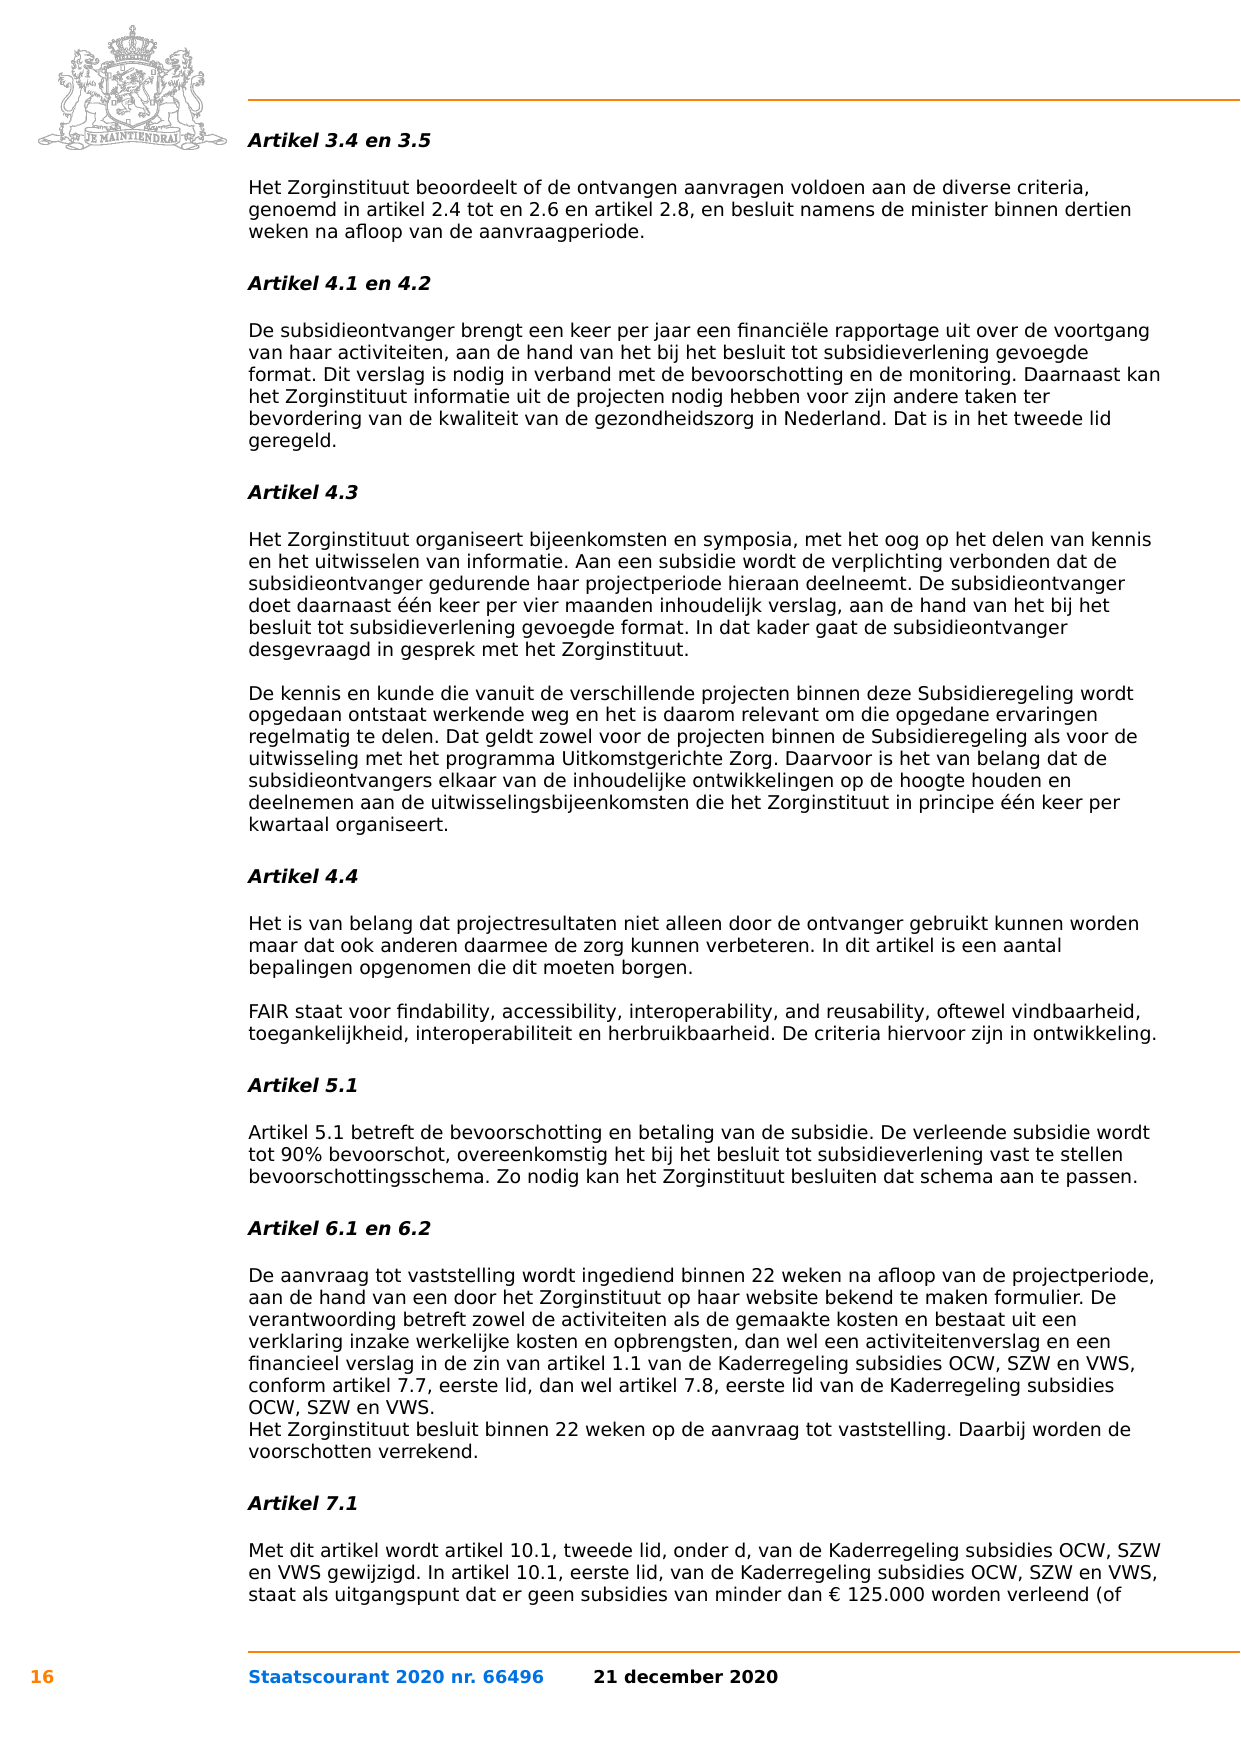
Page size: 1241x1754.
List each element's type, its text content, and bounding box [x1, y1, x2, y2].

subtitle Artikel 7.1 [248, 1493, 1163, 1515]
text Artikel 5.1 betreft de bevoorschotting en betaling van de subsidie. De verleende subsidie wordt tot 90% bevoorschot, overeenkomstig het bij het besluit tot subsidieverlening vast te stellen bevoorschottingsschema. Zo nodig kan het Zorginstituut besluiten dat schema aan te passen. [248, 1122, 1163, 1188]
subtitle Artikel 6.1 en 6.2 [248, 1218, 1163, 1240]
subtitle Artikel 4.1 en 4.2 [248, 273, 1163, 295]
subtitle Artikel 4.4 [248, 866, 1163, 888]
text FAIR staat voor findability, accessibility, interoperability, and reusability, oftewel vindbaarheid, toegankelijkheid, interoperabiliteit en herbruikbaarheid. De criteria hiervoor zijn in ontwikkeling. [248, 1001, 1163, 1045]
text De aanvraag tot vaststelling wordt ingediend binnen 22 weken na afloop van de projectperiode, aan de hand van een door het Zorginstituut op haar website bekend te maken formulier. De verantwoording betreft zowel de activiteiten als de gemaakte kosten en bestaat uit een verklaring inzake werkelijke kosten en opbrengsten, dan wel een activiteitenverslag en een financieel verslag in de zin van artikel 1.1 van de Kaderregeling subsidies OCW, SZW en VWS, conform artikel 7.7, eerste lid, dan wel artikel 7.8, eerste lid van de Kaderregeling subsidies OCW, SZW en VWS. [248, 1265, 1163, 1419]
text Het Zorginstituut beoordeelt of de ontvangen aanvragen voldoen aan de diverse criteria, genoemd in artikel 2.4 tot en 2.6 en artikel 2.8, en besluit namens de minister binnen dertien weken na afloop van de aanvraagperiode. [248, 177, 1163, 243]
text Het Zorginstituut organiseert bijeenkomsten en symposia, met het oog op het delen van kennis en het uitwisselen van informatie. Aan een subsidie wordt de verplichting verbonden dat de subsidieontvanger gedurende haar projectperiode hieraan deelneemt. De subsidieontvanger doet daarnaast één keer per vier maanden inhoudelijk verslag, aan de hand van het bij het besluit tot subsidieverlening gevoegde format. In dat kader gaat de subsidieontvanger desgevraagd in gesprek met het Zorginstituut. [248, 529, 1163, 661]
subtitle Artikel 5.1 [248, 1075, 1163, 1097]
text Het Zorginstituut besluit binnen 22 weken op de aanvraag tot vaststelling. Daarbij worden de voorschotten verrekend. [248, 1419, 1163, 1463]
subtitle Artikel 4.3 [248, 482, 1163, 504]
text Met dit artikel wordt artikel 10.1, tweede lid, onder d, van de Kaderregeling subsidies OCW, SZW en VWS gewijzigd. In artikel 10.1, eerste lid, van de Kaderregeling subsidies OCW, SZW en VWS, staat als uitgangspunt dat er geen subsidies van minder dan € 125.000 worden verleend (of [248, 1540, 1163, 1606]
text De kennis en kunde die vanuit de verschillende projecten binnen deze Subsidieregeling wordt opgedaan ontstaat werkende weg en het is daarom relevant om die opgedane ervaringen regelmatig te delen. Dat geldt zowel voor de projecten binnen de Subsidieregeling als voor de uitwisseling met het programma Uitkomstgerichte Zorg. Daarvoor is het van belang dat de subsidieontvangers elkaar van de inhoudelijke ontwikkelingen op de hoogte houden en deelnemen aan de uitwisselingsbijeenkomsten die het Zorginstituut in principe één keer per kwartaal organiseert. [248, 682, 1163, 836]
picture [38, 25, 227, 150]
subtitle Artikel 3.4 en 3.5 [248, 130, 1163, 152]
text Het is van belang dat projectresultaten niet alleen door de ontvanger gebruikt kunnen worden maar dat ook anderen daarmee de zorg kunnen verbeteren. In dit artikel is een aantal bepalingen opgenomen die dit moeten borgen. [248, 913, 1163, 979]
text De subsidieontvanger brengt een keer per jaar een financiële rapportage uit over de voortgang van haar activiteiten, aan de hand van het bij het besluit tot subsidieverlening gevoegde format. Dit verslag is nodig in verband met de bevoorschotting en de monitoring. Daarnaast kan het Zorginstituut informatie uit de projecten nodig hebben voor zijn andere taken ter bevordering van de kwaliteit van de gezondheidszorg in Nederland. Dat is in het tweede lid geregeld. [248, 320, 1163, 452]
